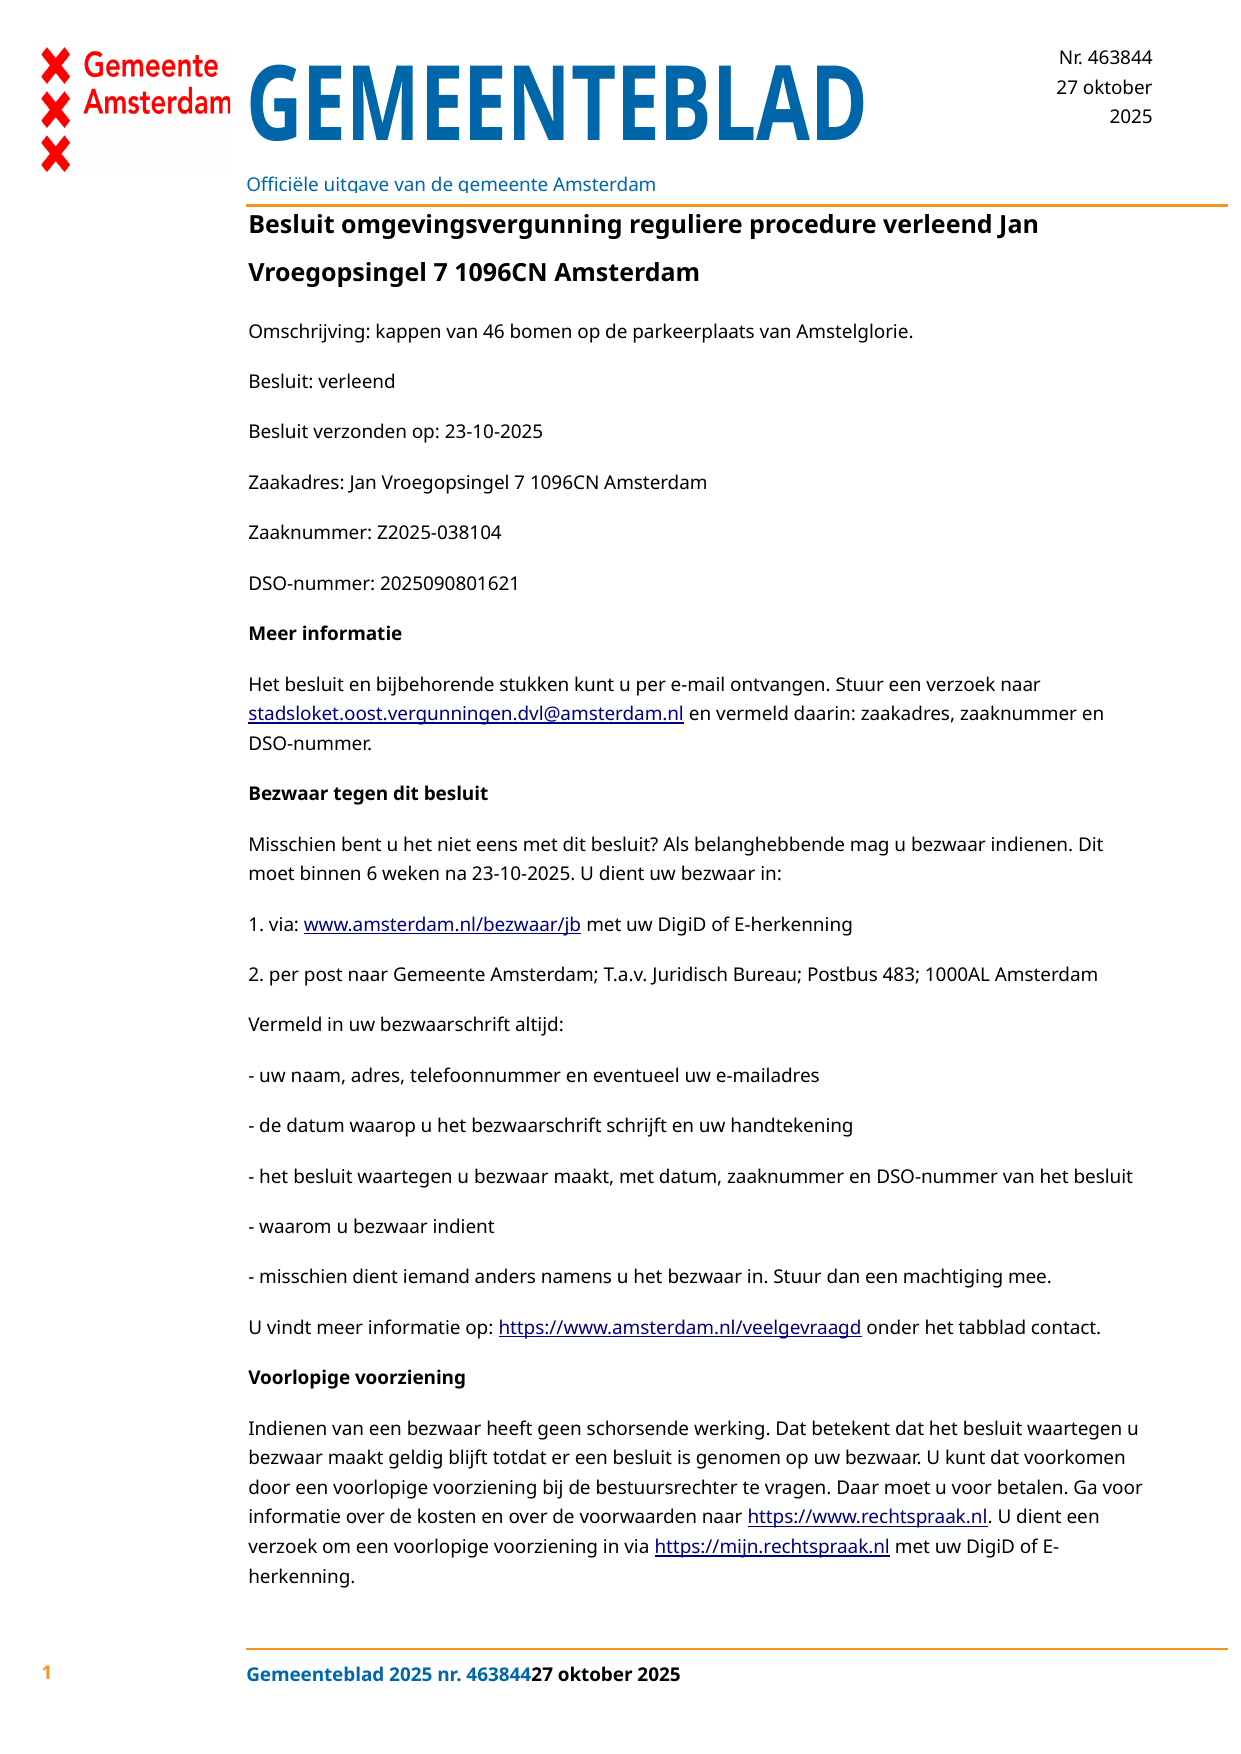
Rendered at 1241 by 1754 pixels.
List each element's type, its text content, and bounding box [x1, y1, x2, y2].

text - waarom u bezwaar indient [248, 1213, 1152, 1239]
text Omschrijving: kappen van 46 bomen op de parkeerplaats van Amstelglorie. [248, 318, 1152, 344]
text Voorlopige voorziening [248, 1364, 1152, 1390]
text - uw naam, adres, telefoonnummer en eventueel uw e-mailadres [248, 1062, 1152, 1088]
text Misschien bent u het niet eens met dit besluit? Als belanghebbende mag u bezwaar indienen. Dit moet binnen 6 weken na 23-10-2025. U dient uw bezwaar in: [248, 831, 1152, 886]
text Indienen van een bezwaar heeft geen schorsende werking. Dat betekent dat het besluit waartegen u bezwaar maakt geldig blijft totdat er een besluit is genomen op uw bezwaar. U kunt dat voorkomen door een voorlopige voorziening bij de bestuursrechter te vragen. Daar moet u voor betalen. Ga voor informatie over de kosten en over de voorwaarden naar https://www.rechtspraak.nl. U dient een verzoek om een voorlopige voorziening in via https://mijn.rechtspraak.nl met uw DigiD of E-herkenning. [248, 1415, 1152, 1589]
text Zaaknummer: Z2025-038104 [248, 519, 1152, 545]
text - het besluit waartegen u bezwaar maakt, met datum, zaaknummer en DSO-nummer van het besluit [248, 1163, 1152, 1189]
picture [41, 47, 231, 172]
text 1. via: www.amsterdam.nl/bezwaar/jb met uw DigiD of E-herkenning [248, 911, 1152, 937]
text 2. per post naar Gemeente Amsterdam; T.a.v. Juridisch Bureau; Postbus 483; 1000AL Amsterdam [248, 961, 1152, 987]
text Bezwaar tegen dit besluit [248, 780, 1152, 806]
text DSO-nummer: 2025090801621 [248, 570, 1152, 596]
text - de datum waarop u het bezwaarschrift schrijft en uw handtekening [248, 1112, 1152, 1138]
text Besluit omgevingsvergunning reguliere procedure verleend Jan Vroegopsingel 7 1096CN Amsterdam [248, 207, 1152, 288]
text Besluit verzonden op: 23-10-2025 [248, 419, 1152, 444]
text Besluit: verleend [248, 368, 1152, 394]
text - misschien dient iemand anders namens u het bezwaar in. Stuur dan een machtiging mee. [248, 1264, 1152, 1289]
text Zaakadres: Jan Vroegopsingel 7 1096CN Amsterdam [248, 469, 1152, 495]
text Meer informatie [248, 620, 1152, 646]
text Vermeld in uw bezwaarschrift altijd: [248, 1012, 1152, 1037]
text Het besluit en bijbehorende stukken kunt u per e-mail ontvangen. Stuur een verzoek naar stadsloket.oost.vergunningen.dvl@amsterdam.nl en vermeld daarin: zaakadres, zaaknummer en DSO-nummer. [248, 671, 1152, 756]
text U vindt meer informatie op: https://www.amsterdam.nl/veelgevraagd onder het tabblad contact. [248, 1314, 1152, 1340]
